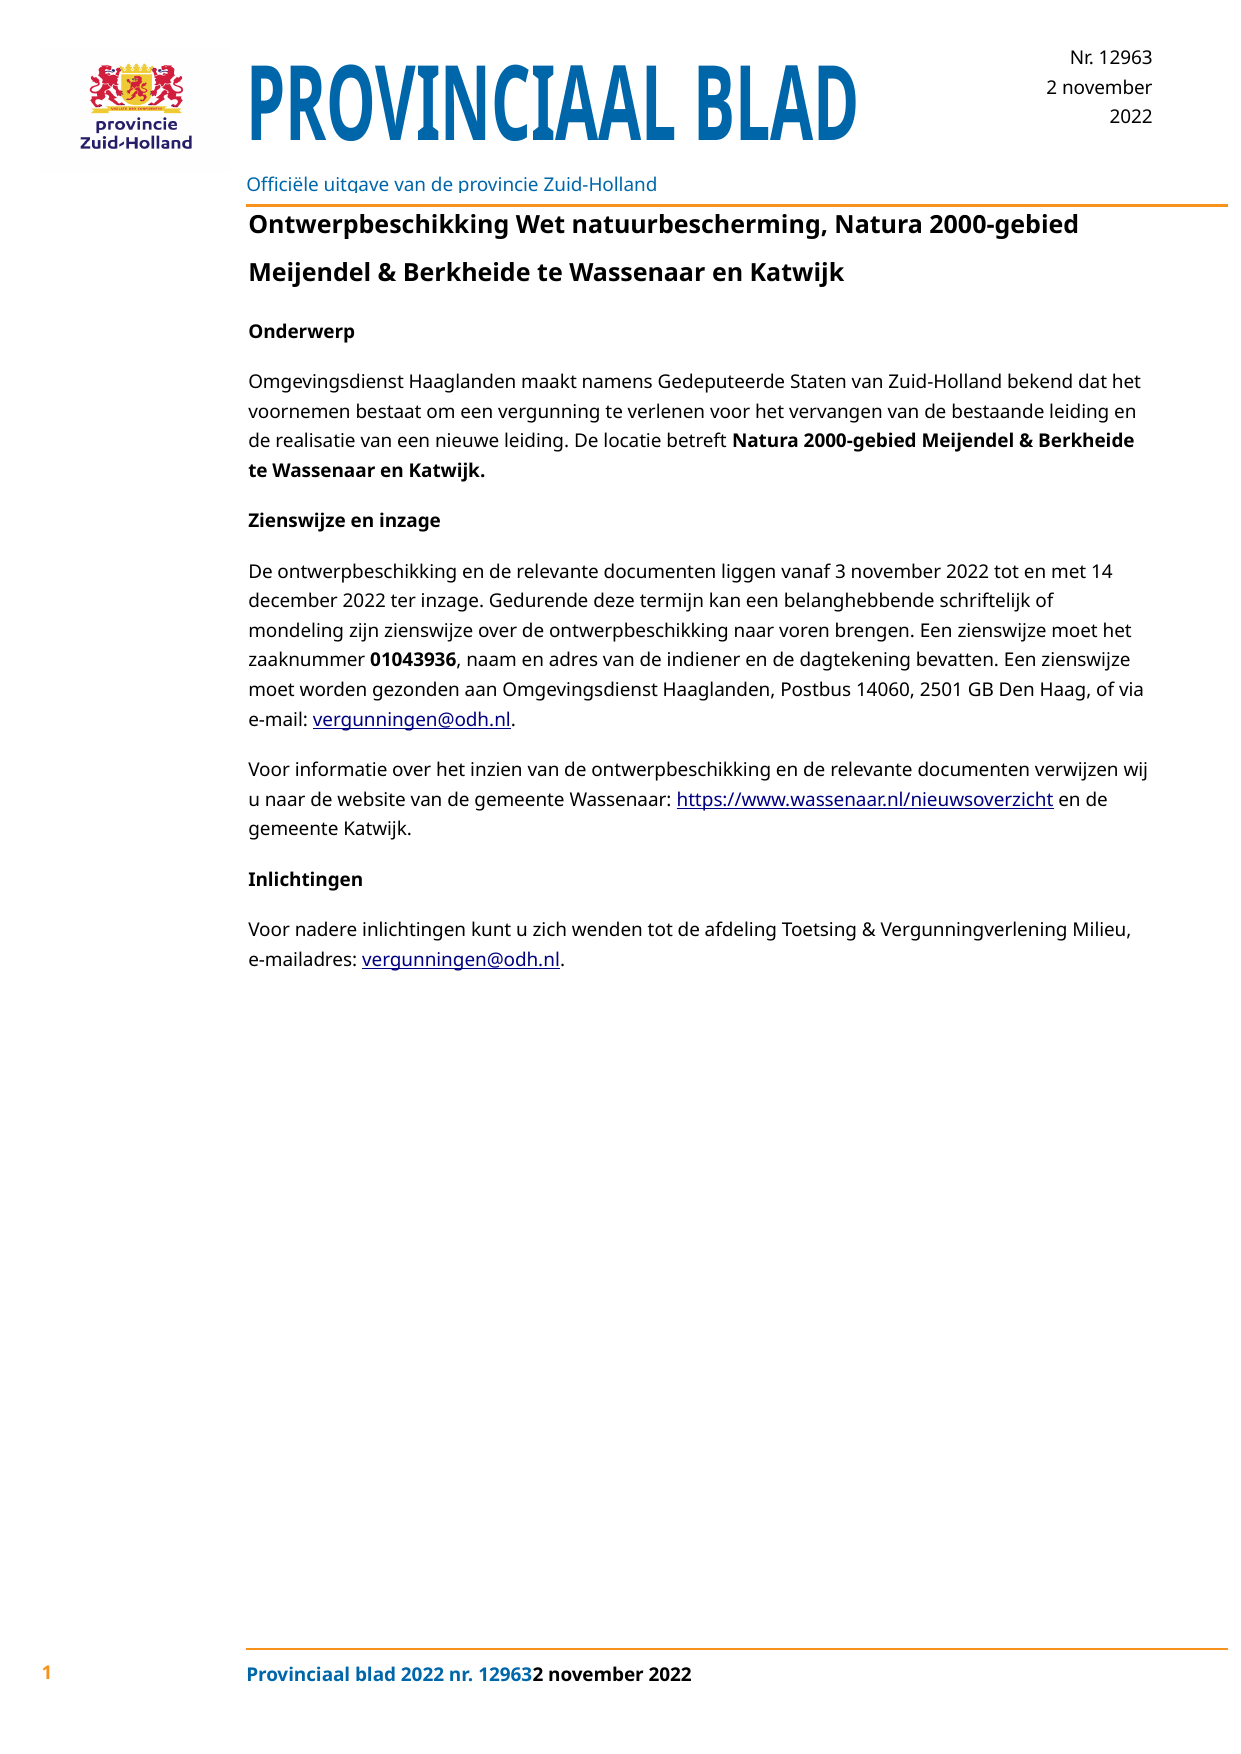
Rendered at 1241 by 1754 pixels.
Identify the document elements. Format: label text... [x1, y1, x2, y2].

text Ontwerpbeschikking Wet natuurbescherming, Natura 2000-gebied Meijendel & Berkheide te Wassenaar en Katwijk [248, 207, 1152, 288]
picture [41, 47, 231, 172]
text Omgevingsdienst Haaglanden maakt namens Gedeputeerde Staten van Zuid-Holland bekend dat het voornemen bestaat om een vergunning te verlenen voor het vervangen van de bestaande leiding en de realisatie van een nieuwe leiding. De locatie betreft Natura 2000-gebied Meijendel & Berkheide te Wassenaar en Katwijk. [248, 368, 1152, 483]
text Zienswijze en inzage [248, 507, 1152, 533]
text Inlichtingen [248, 866, 1152, 892]
text Voor informatie over het inzien van de ontwerpbeschikking en de relevante documenten verwijzen wij u naar de website van de gemeente Wassenaar: https://www.wassenaar.nl/nieuwsoverzicht en de gemeente Katwijk. [248, 756, 1152, 841]
text Voor nadere inlichtingen kunt u zich wenden tot de afdeling Toetsing & Vergunningverlening Milieu, e-mailadres: vergunningen@odh.nl. [248, 916, 1152, 972]
text De ontwerpbeschikking en de relevante documenten liggen vanaf 3 november 2022 tot en met 14 december 2022 ter inzage. Gedurende deze termijn kan een belanghebbende schriftelijk of mondeling zijn zienswijze over de ontwerpbeschikking naar voren brengen. Een zienswijze moet het zaaknummer 01043936, naam en adres van de indiener en de dagtekening bevatten. Een zienswijze moet worden gezonden aan Omgevingsdienst Haaglanden, Postbus 14060, 2501 GB Den Haag, of via e-mail: vergunningen@odh.nl. [248, 558, 1152, 732]
text Onderwerp [248, 318, 1152, 344]
